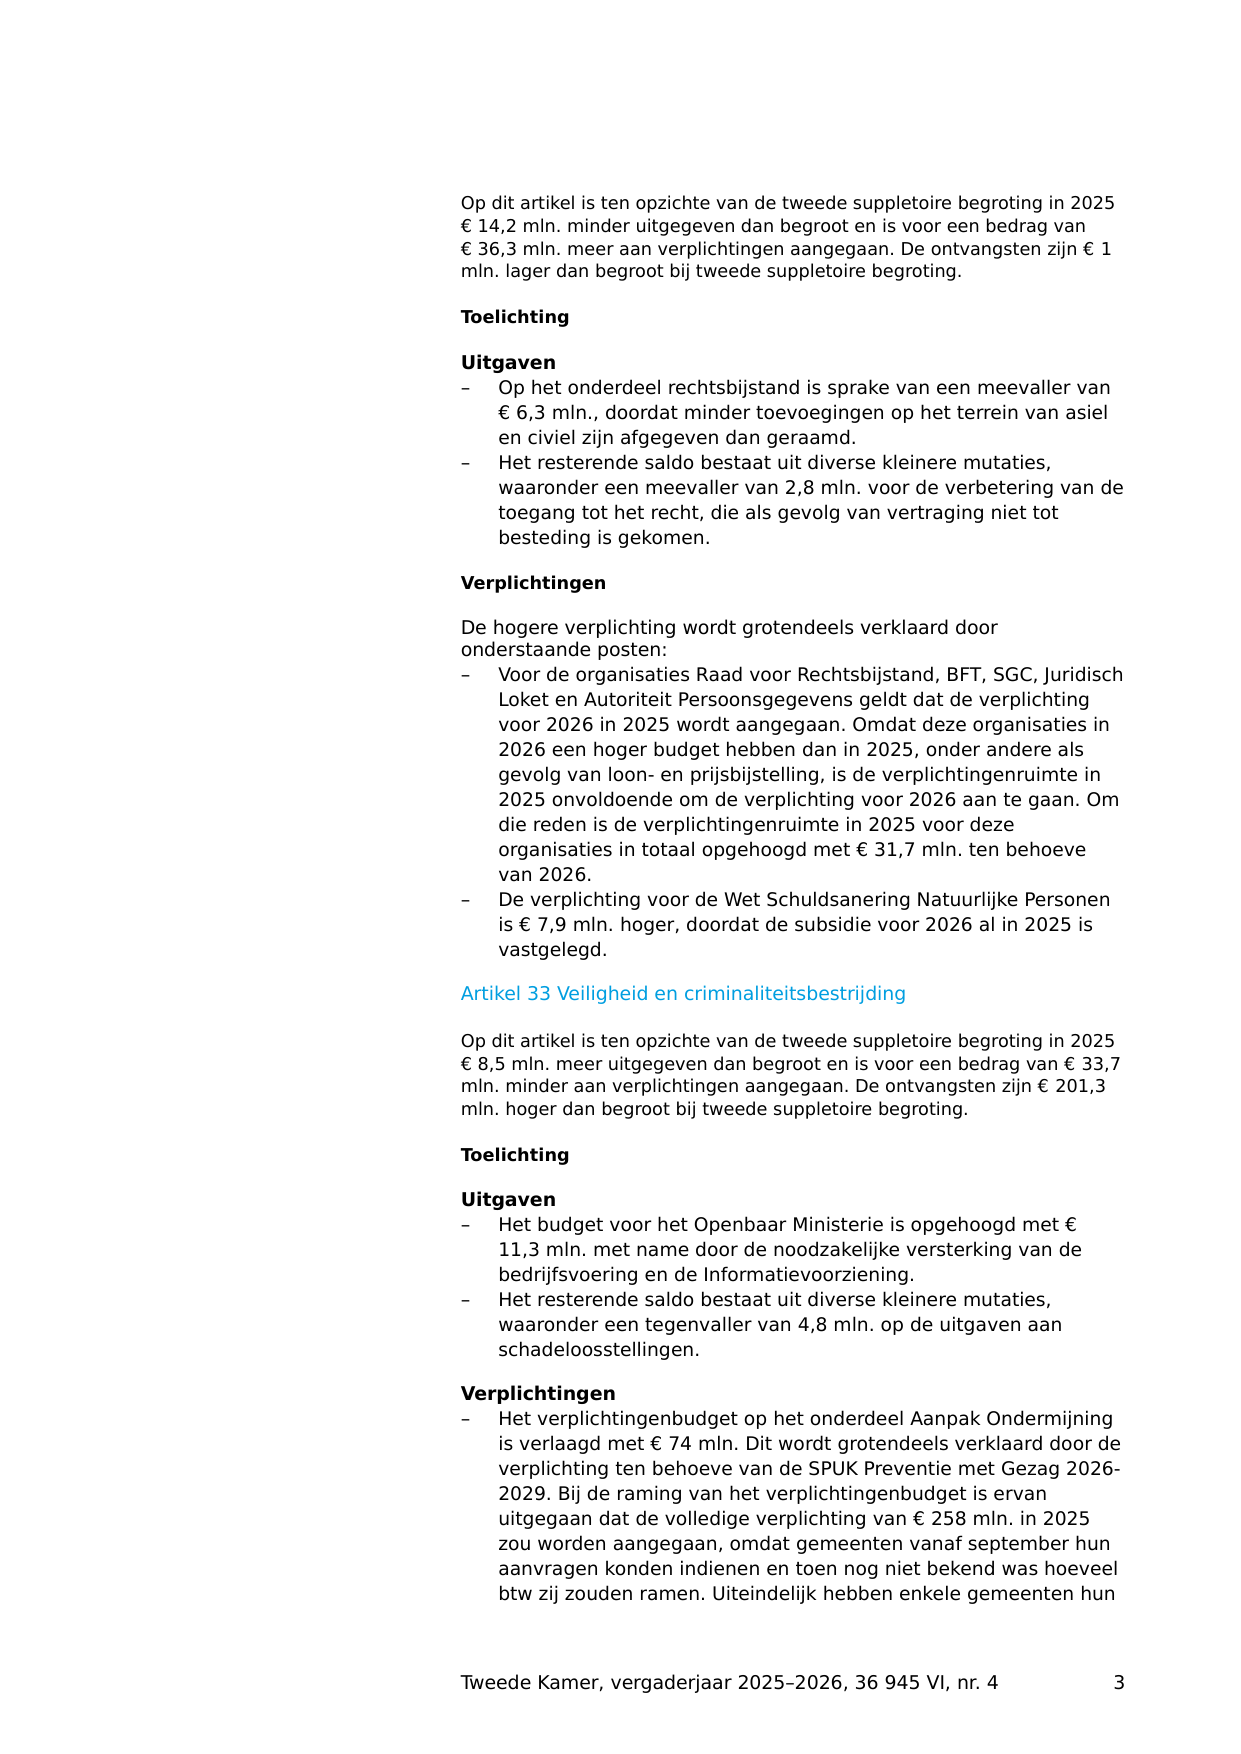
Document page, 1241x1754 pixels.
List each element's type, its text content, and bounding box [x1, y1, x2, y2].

text Op dit artikel is ten opzichte van de tweede suppletoire begroting in 2025 € 8,5 mln. meer uitgegeven dan begroot en is voor een bedrag van € 33,7 mln. minder aan verplichtingen aangegaan. De ontvangsten zĳn € 201,3 mln. hoger dan begroot bĳ tweede suppletoire begroting. [461, 1029, 1125, 1120]
list Het budget voor het Openbaar Ministerie is opgehoogd met € 11,3 mln. met name door de noodzakelijke versterking van de bedrijfsvoering en de Informatievoorziening. [461, 1211, 1125, 1286]
list Voor de organisaties Raad voor Rechtsbijstand, BFT, SGC, Juridisch Loket en Autoriteit Persoonsgegevens geldt dat de verplichting voor 2026 in 2025 wordt aangegaan. Omdat deze organisaties in 2026 een hoger budget hebben dan in 2025, onder andere als gevolg van loon- en prijsbijstelling, is de verplichtingenruimte in 2025 onvoldoende om de verplichting voor 2026 aan te gaan. Om die reden is de verplichtingenruimte in 2025 voor deze organisaties in totaal opgehoogd met € 31,7 mln. ten behoeve van 2026. [461, 661, 1125, 886]
list Het verplichtingenbudget op het onderdeel Aanpak Ondermijning is verlaagd met € 74 mln. Dit wordt grotendeels verklaard door de verplichting ten behoeve van de SPUK Preventie met Gezag 2026-2029. Bij de raming van het verplichtingenbudget is ervan uitgegaan dat de volledige verplichting van € 258 mln. in 2025 zou worden aangegaan, omdat gemeenten vanaf september hun aanvragen konden indienen en toen nog niet bekend was hoeveel btw zij zouden ramen. Uiteindelijk hebben enkele gemeenten hun [461, 1405, 1125, 1605]
list Op het onderdeel rechtsbijstand is sprake van een meevaller van € 6,3 mln., doordat minder toevoegingen op het terrein van asiel en civiel zijn afgegeven dan geraamd. [461, 374, 1125, 449]
list Het resterende saldo bestaat uit diverse kleinere mutaties, waaronder een tegenvaller van 4,8 mln. op de uitgaven aan schadeloosstellingen. [461, 1286, 1125, 1361]
text Toelichting [461, 305, 1125, 328]
title Artikel 33 Veiligheid en criminaliteitsbestrijding [461, 983, 1125, 1005]
text Uitgaven [461, 330, 1125, 374]
text Verplichtingen [461, 1383, 1125, 1405]
list De verplichting voor de Wet Schuldsanering Natuurlijke Personen is € 7,9 mln. hoger, doordat de subsidie voor 2026 al in 2025 is vastgelegd. [461, 886, 1125, 961]
text De hogere verplichting wordt grotendeels verklaard door onderstaande posten: [461, 617, 1125, 661]
text Toelichting [461, 1143, 1125, 1166]
text Verplichtingen [461, 571, 1125, 594]
text Op dit artikel is ten opzichte van de tweede suppletoire begroting in 2025 € 14,2 mln. minder uitgegeven dan begroot en is voor een bedrag van € 36,3 mln. meer aan verplichtingen aangegaan. De ontvangsten zĳn € 1 mln. lager dan begroot bĳ tweede suppletoire begroting. [461, 191, 1125, 282]
list Het resterende saldo bestaat uit diverse kleinere mutaties, waaronder een meevaller van 2,8 mln. voor de verbetering van de toegang tot het recht, die als gevolg van vertraging niet tot besteding is gekomen. [461, 449, 1125, 549]
text Uitgaven [461, 1189, 1125, 1211]
